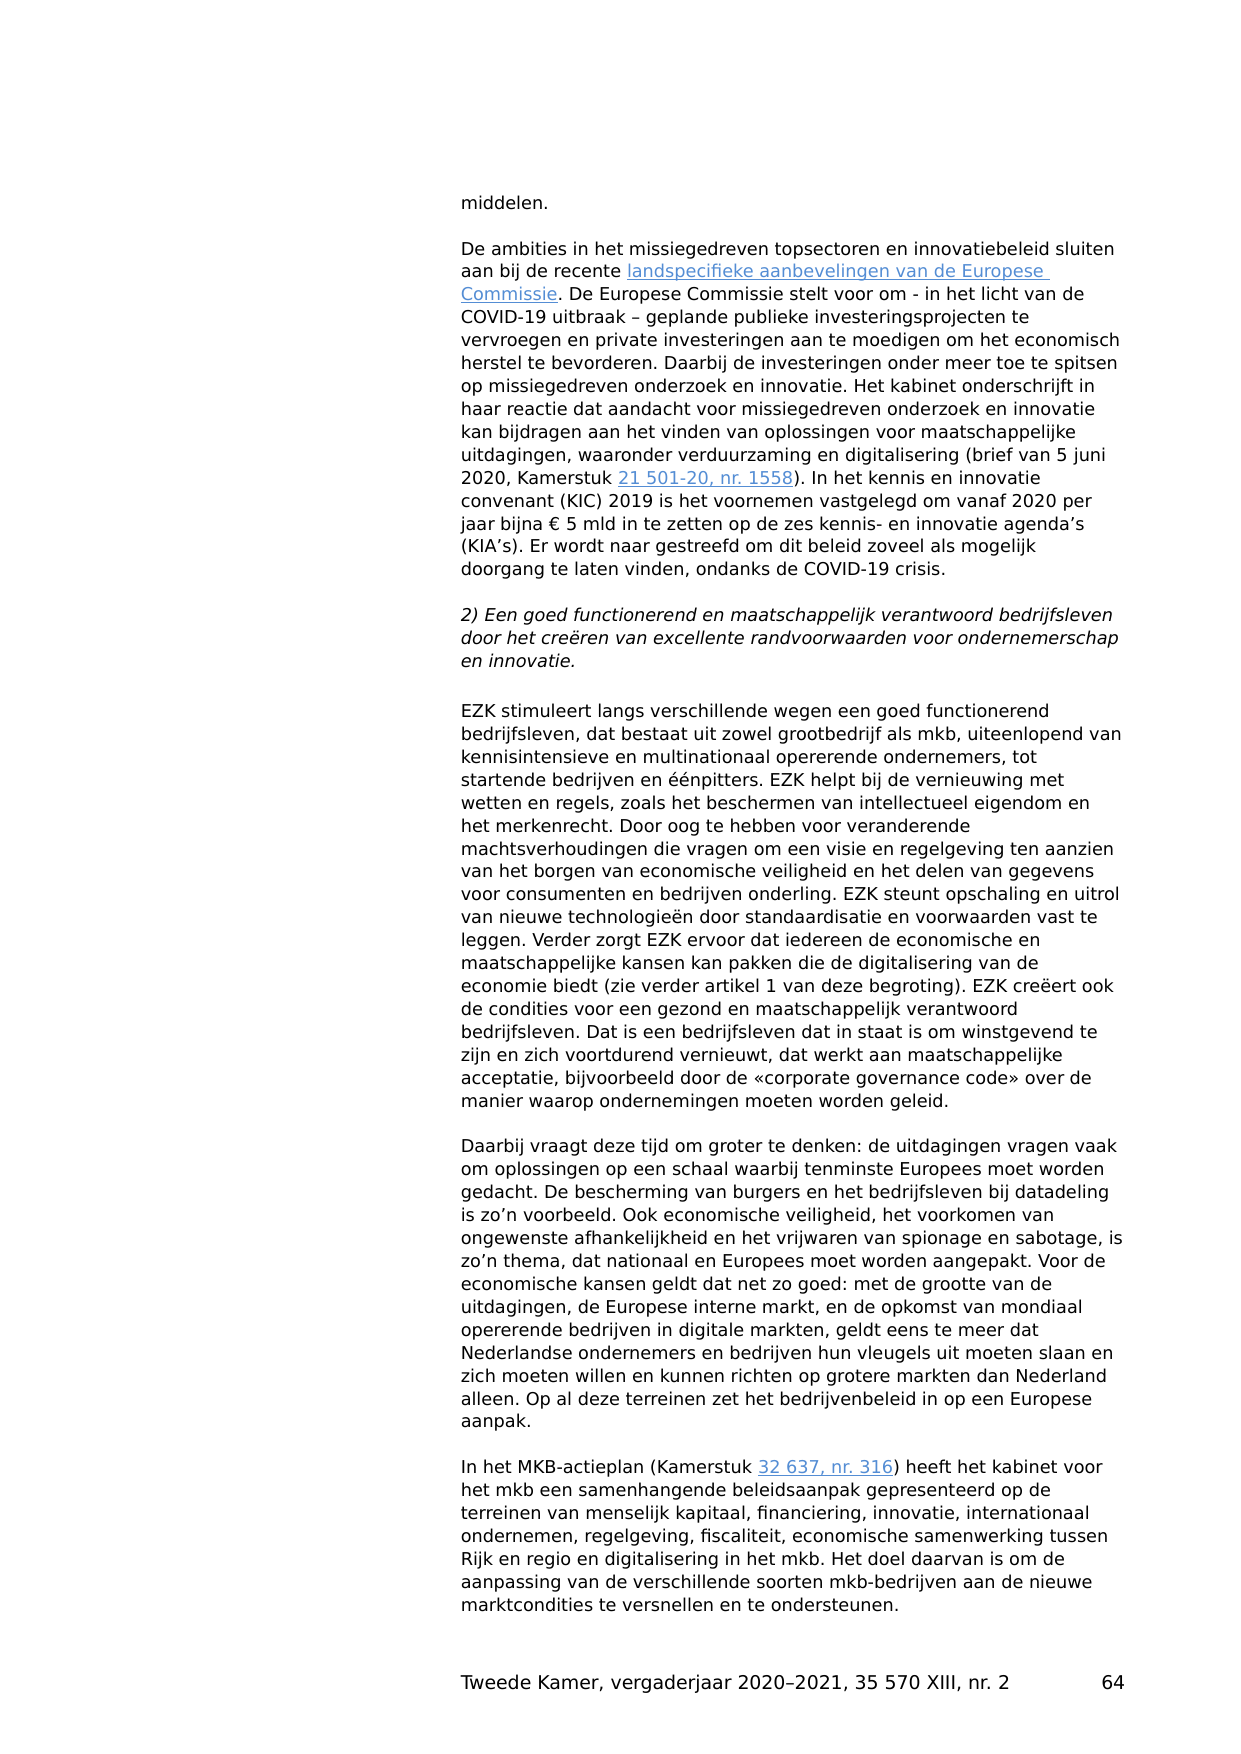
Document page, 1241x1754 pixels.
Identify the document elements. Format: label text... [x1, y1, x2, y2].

text In het MKB-actieplan (Kamerstuk 32 637, nr. 316) heeft het kabinet voor het mkb een samenhangende beleidsaanpak gepresenteerd op de terreinen van menselijk kapitaal, financiering, innovatie, internationaal ondernemen, regelgeving, fiscaliteit, economische samenwerking tussen Rijk en regio en digitalisering in het mkb. Het doel daarvan is om de aanpassing van de verschillende soorten mkb-bedrijven aan de nieuwe marktcondities te versnellen en te ondersteunen. [461, 1455, 1125, 1616]
text middelen. [461, 191, 1125, 214]
text Daarbij vraagt deze tijd om groter te denken: de uitdagingen vragen vaak om oplossingen op een schaal waarbij tenminste Europees moet worden gedacht. De bescherming van burgers en het bedrijfsleven bij datadeling is zo’n voorbeeld. Ook economische veiligheid, het voorkomen van ongewenste afhankelijkheid en het vrijwaren van spionage en sabotage, is zo’n thema, dat nationaal en Europees moet worden aangepakt. Voor de economische kansen geldt dat net zo goed: met de grootte van de uitdagingen, de Europese interne markt, en de opkomst van mondiaal opererende bedrijven in digitale markten, geldt eens te meer dat Nederlandse ondernemers en bedrijven hun vleugels uit moeten slaan en zich moeten willen en kunnen richten op grotere markten dan Nederland alleen. Op al deze terreinen zet het bedrijvenbeleid in op een Europese aanpak. [461, 1134, 1125, 1432]
text 2) Een goed functionerend en maatschappelijk verantwoord bedrijfsleven door het creëren van excellente randvoorwaarden voor ondernemerschap en innovatie. [461, 603, 1125, 672]
text De ambities in het missiegedreven topsectoren en innovatiebeleid sluiten aan bij de recente landspecifieke aanbevelingen van de Europese Commissie. De Europese Commissie stelt voor om - in het licht van de COVID-19 uitbraak – geplande publieke investeringsprojecten te vervroegen en private investeringen aan te moedigen om het economisch herstel te bevorderen. Daarbij de investeringen onder meer toe te spitsen op missiegedreven onderzoek en innovatie. Het kabinet onderschrijft in haar reactie dat aandacht voor missiegedreven onderzoek en innovatie kan bijdragen aan het vinden van oplossingen voor maatschappelijke uitdagingen, waaronder verduurzaming en digitalisering (brief van 5 juni 2020, Kamerstuk 21 501-20, nr. 1558). In het kennis en innovatie convenant (KIC) 2019 is het voornemen vastgelegd om vanaf 2020 per jaar bijna € 5 mld in te zetten op de zes kennis- en innovatie agenda’s (KIA’s). Er wordt naar gestreefd om dit beleid zoveel als mogelijk doorgang te laten vinden, ondanks de COVID-19 crisis. [461, 237, 1125, 580]
text EZK stimuleert langs verschillende wegen een goed functionerend bedrijfsleven, dat bestaat uit zowel grootbedrijf als mkb, uiteenlopend van kennisintensieve en multinationaal opererende ondernemers, tot startende bedrijven en éénpitters. EZK helpt bij de vernieuwing met wetten en regels, zoals het beschermen van intellectueel eigendom en het merkenrecht. Door oog te hebben voor veranderende machtsverhoudingen die vragen om een visie en regelgeving ten aanzien van het borgen van economische veiligheid en het delen van gegevens voor consumenten en bedrijven onderling. EZK steunt opschaling en uitrol van nieuwe technologieën door standaardisatie en voorwaarden vast te leggen. Verder zorgt EZK ervoor dat iedereen de economische en maatschappelijke kansen kan pakken die de digitalisering van de economie biedt (zie verder artikel 1 van deze begroting). EZK creëert ook de condities voor een gezond en maatschappelijk verantwoord bedrijfsleven. Dat is een bedrijfsleven dat in staat is om winstgevend te zijn en zich voortdurend vernieuwt, dat werkt aan maatschappelijke acceptatie, bijvoorbeeld door de «corporate governance code» over de manier waarop ondernemingen moeten worden geleid. [461, 699, 1125, 1112]
